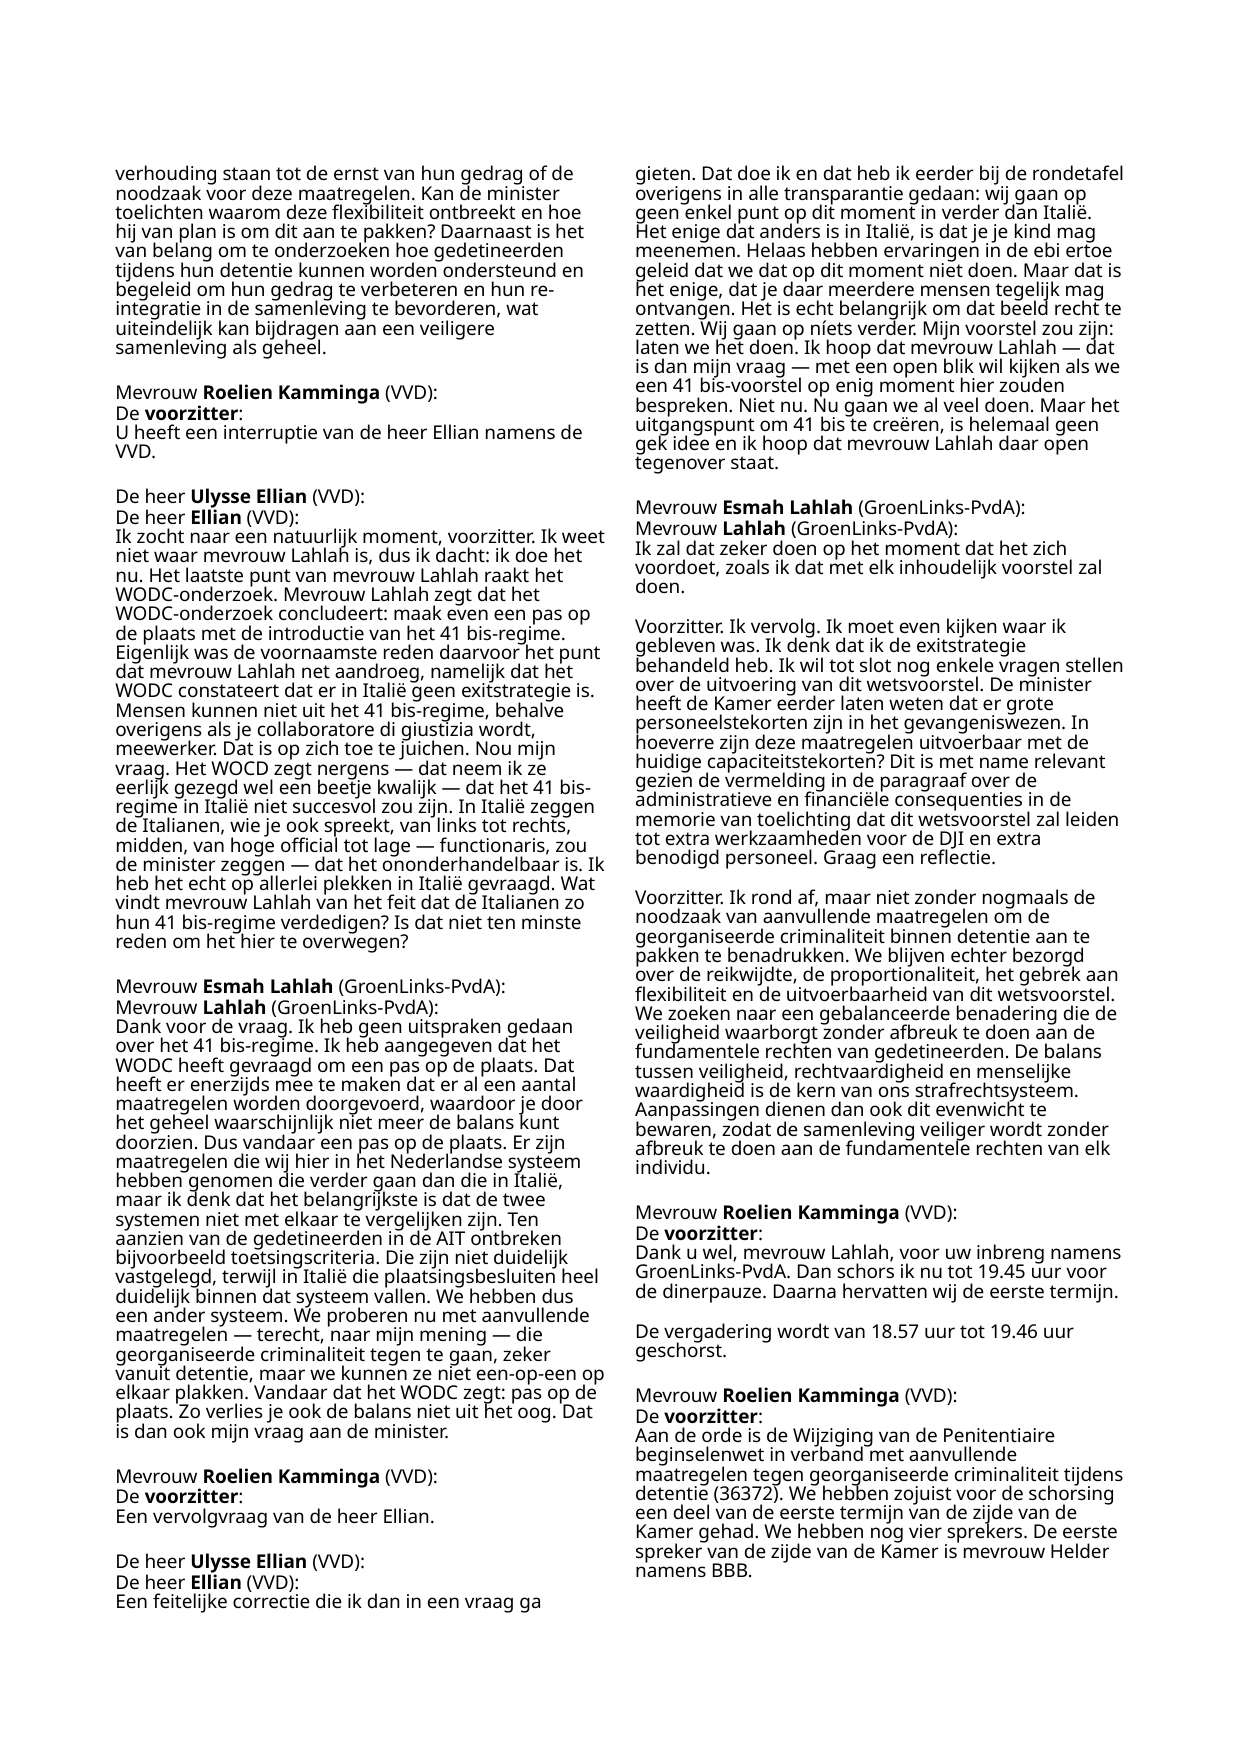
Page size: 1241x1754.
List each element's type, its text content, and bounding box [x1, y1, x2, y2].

text De voorzitter: [115, 1488, 605, 1508]
text Mevrouw Roelien Kamminga (VVD): [115, 379, 605, 404]
text gieten. Dat doe ik en dat heb ik eerder bij de rondetafel overigens in alle transparantie gedaan: wij gaan op geen enkel punt op dit moment in verder dan Italië. Het enige dat anders is in Italië, is dat je je kind mag meenemen. Helaas hebben ervaringen in de ebi ertoe geleid dat we dat op dit moment niet doen. Maar dat is het enige, dat je daar meerdere mensen tegelijk mag ontvangen. Het is echt belangrijk om dat beeld recht te zetten. Wij gaan op níets verder. Mijn voorstel zou zijn: laten we het doen. Ik hoop dat mevrouw Lahlah — dat is dan mijn vraag — met een open blik wil kijken als we een 41 bis-voorstel op enig moment hier zouden bespreken. Niet nu. Nu gaan we al veel doen. Maar het uitgangspunt om 41 bis te creëren, is helemaal geen gek idee en ik hoop dat mevrouw Lahlah daar open tegenover staat. [635, 165, 1125, 474]
text Voorzitter. Ik vervolg. Ik moet even kijken waar ik gebleven was. Ik denk dat ik de exitstrategie behandeld heb. Ik wil tot slot nog enkele vragen stellen over de uitvoering van dit wetsvoorstel. De minister heeft de Kamer eerder laten weten dat er grote personeelstekorten zijn in het gevangeniswezen. In hoeverre zijn deze maatregelen uitvoerbaar met de huidige capaciteitstekorten? Dit is met name relevant gezien de vermelding in de paragraaf over de administratieve en financiële consequenties in de memorie van toelichting dat dit wetsvoorstel zal leiden tot extra werkzaamheden voor de DJI en extra benodigd personeel. Graag een reflectie. [635, 618, 1125, 868]
text Een feitelijke correctie die ik dan in een vraag ga [115, 1593, 605, 1612]
text Mevrouw Roelien Kamminga (VVD): [115, 1463, 605, 1488]
text Mevrouw Lahlah (GroenLinks-PvdA): [115, 999, 605, 1018]
text De voorzitter: [115, 404, 605, 424]
text De voorzitter: [635, 1225, 1125, 1244]
text verhouding staan tot de ernst van hun gedrag of de noodzaak voor deze maatregelen. Kan de minister toelichten waarom deze flexibiliteit ontbreekt en hoe hij van plan is om dit aan te pakken? Daarnaast is het van belang om te onderzoeken hoe gedetineerden tijdens hun detentie kunnen worden ondersteund en begeleid om hun gedrag te verbeteren en hun re-integratie in de samenleving te bevorderen, wat uiteindelijk kan bijdragen aan een veiligere samenleving als geheel. [115, 165, 605, 358]
text De voorzitter: [635, 1408, 1125, 1427]
text Mevrouw Roelien Kamminga (VVD): [635, 1382, 1125, 1408]
text Mevrouw Lahlah (GroenLinks-PvdA): [635, 520, 1125, 539]
text Mevrouw Roelien Kamminga (VVD): [635, 1199, 1125, 1225]
text Dank voor de vraag. Ik heb geen uitspraken gedaan over het 41 bis-regime. Ik heb aangegeven dat het WODC heeft gevraagd om een pas op de plaats. Dat heeft er enerzijds mee te maken dat er al een aantal maatregelen worden doorgevoerd, waardoor je door het geheel waarschijnlijk niet meer de balans kunt doorzien. Dus vandaar een pas op de plaats. Er zijn maatregelen die wij hier in het Nederlandse systeem hebben genomen die verder gaan dan die in Italië, maar ik denk dat het belangrijkste is dat de twee systemen niet met elkaar te vergelijken zijn. Ten aanzien van de gedetineerden in de AIT ontbreken bijvoorbeeld toetsingscriteria. Die zijn niet duidelijk vastgelegd, terwijl in Italië die plaatsingsbesluiten heel duidelijk binnen dat systeem vallen. We hebben dus een ander systeem. We proberen nu met aanvullende maatregelen — terecht, naar mijn mening — die georganiseerde criminaliteit tegen te gaan, zeker vanuit detentie, maar we kunnen ze niet een-op-een op elkaar plakken. Vandaar dat het WODC zegt: pas op de plaats. Zo verlies je ook de balans niet uit het oog. Dat is dan ook mijn vraag aan de minister. [115, 1018, 605, 1442]
text Ik zocht naar een natuurlijk moment, voorzitter. Ik weet niet waar mevrouw Lahlah is, dus ik dacht: ik doe het nu. Het laatste punt van mevrouw Lahlah raakt het WODC-onderzoek. Mevrouw Lahlah zegt dat het WODC-onderzoek concludeert: maak even een pas op de plaats met de introductie van het 41 bis-regime. Eigenlijk was de voornaamste reden daarvoor het punt dat mevrouw Lahlah net aandroeg, namelijk dat het WODC constateert dat er in Italië geen exitstrategie is. Mensen kunnen niet uit het 41 bis-regime, behalve overigens als je collaboratore di giustizia wordt, meewerker. Dat is op zich toe te juichen. Nou mijn vraag. Het WOCD zegt nergens — dat neem ik ze eerlijk gezegd wel een beetje kwalijk — dat het 41 bis-regime in Italië niet succesvol zou zijn. In Italië zeggen de Italianen, wie je ook spreekt, van links tot rechts, midden, van hoge official tot lage — functionaris, zou de minister zeggen — dat het ononderhandelbaar is. Ik heb het echt op allerlei plekken in Italië gevraagd. Wat vindt mevrouw Lahlah van het feit dat de Italianen zo hun 41 bis-regime verdedigen? Is dat niet ten minste reden om het hier te overwegen? [115, 528, 605, 952]
text Voorzitter. Ik rond af, maar niet zonder nogmaals de noodzaak van aanvullende maatregelen om de georganiseerde criminaliteit binnen detentie aan te pakken te benadrukken. We blijven echter bezorgd over de reikwijdte, de proportionaliteit, het gebrek aan flexibiliteit en de uitvoerbaarheid van dit wetsvoorstel. We zoeken naar een gebalanceerde benadering die de veiligheid waarborgt zonder afbreuk te doen aan de fundamentele rechten van gedetineerden. De balans tussen veiligheid, rechtvaardigheid en menselijke waardigheid is de kern van ons strafrechtsysteem. Aanpassingen dienen dan ook dit evenwicht te bewaren, zodat de samenleving veiliger wordt zonder afbreuk te doen aan de fundamentele rechten van elk individu. [635, 889, 1125, 1178]
text Dank u wel, mevrouw Lahlah, voor uw inbreng namens GroenLinks-PvdA. Dan schors ik nu tot 19.45 uur voor de dinerpauze. Daarna hervatten wij de eerste termijn. [635, 1244, 1125, 1302]
text Een vervolgvraag van de heer Ellian. [115, 1508, 605, 1527]
text De heer Ulysse Ellian (VVD): [115, 1548, 605, 1574]
text Mevrouw Esmah Lahlah (GroenLinks-PvdA): [115, 973, 605, 999]
text De heer Ulysse Ellian (VVD): [115, 483, 605, 509]
text De heer Ellian (VVD): [115, 1574, 605, 1593]
text De heer Ellian (VVD): [115, 509, 605, 528]
text Aan de orde is de Wijziging van de Penitentiaire beginselenwet in verband met aanvullende maatregelen tegen georganiseerde criminaliteit tijdens detentie (36372). We hebben zojuist voor de schorsing een deel van de eerste termijn van de zijde van de Kamer gehad. We hebben nog vier sprekers. De eerste spreker van de zijde van de Kamer is mevrouw Helder namens BBB. [635, 1427, 1125, 1581]
text De vergadering wordt van 18.57 uur tot 19.46 uur geschorst. [635, 1323, 1125, 1361]
text Ik zal dat zeker doen op het moment dat het zich voordoet, zoals ik dat met elk inhoudelijk voorstel zal doen. [635, 539, 1125, 597]
text U heeft een interruptie van de heer Ellian namens de VVD. [115, 424, 605, 462]
text Mevrouw Esmah Lahlah (GroenLinks-PvdA): [635, 494, 1125, 520]
